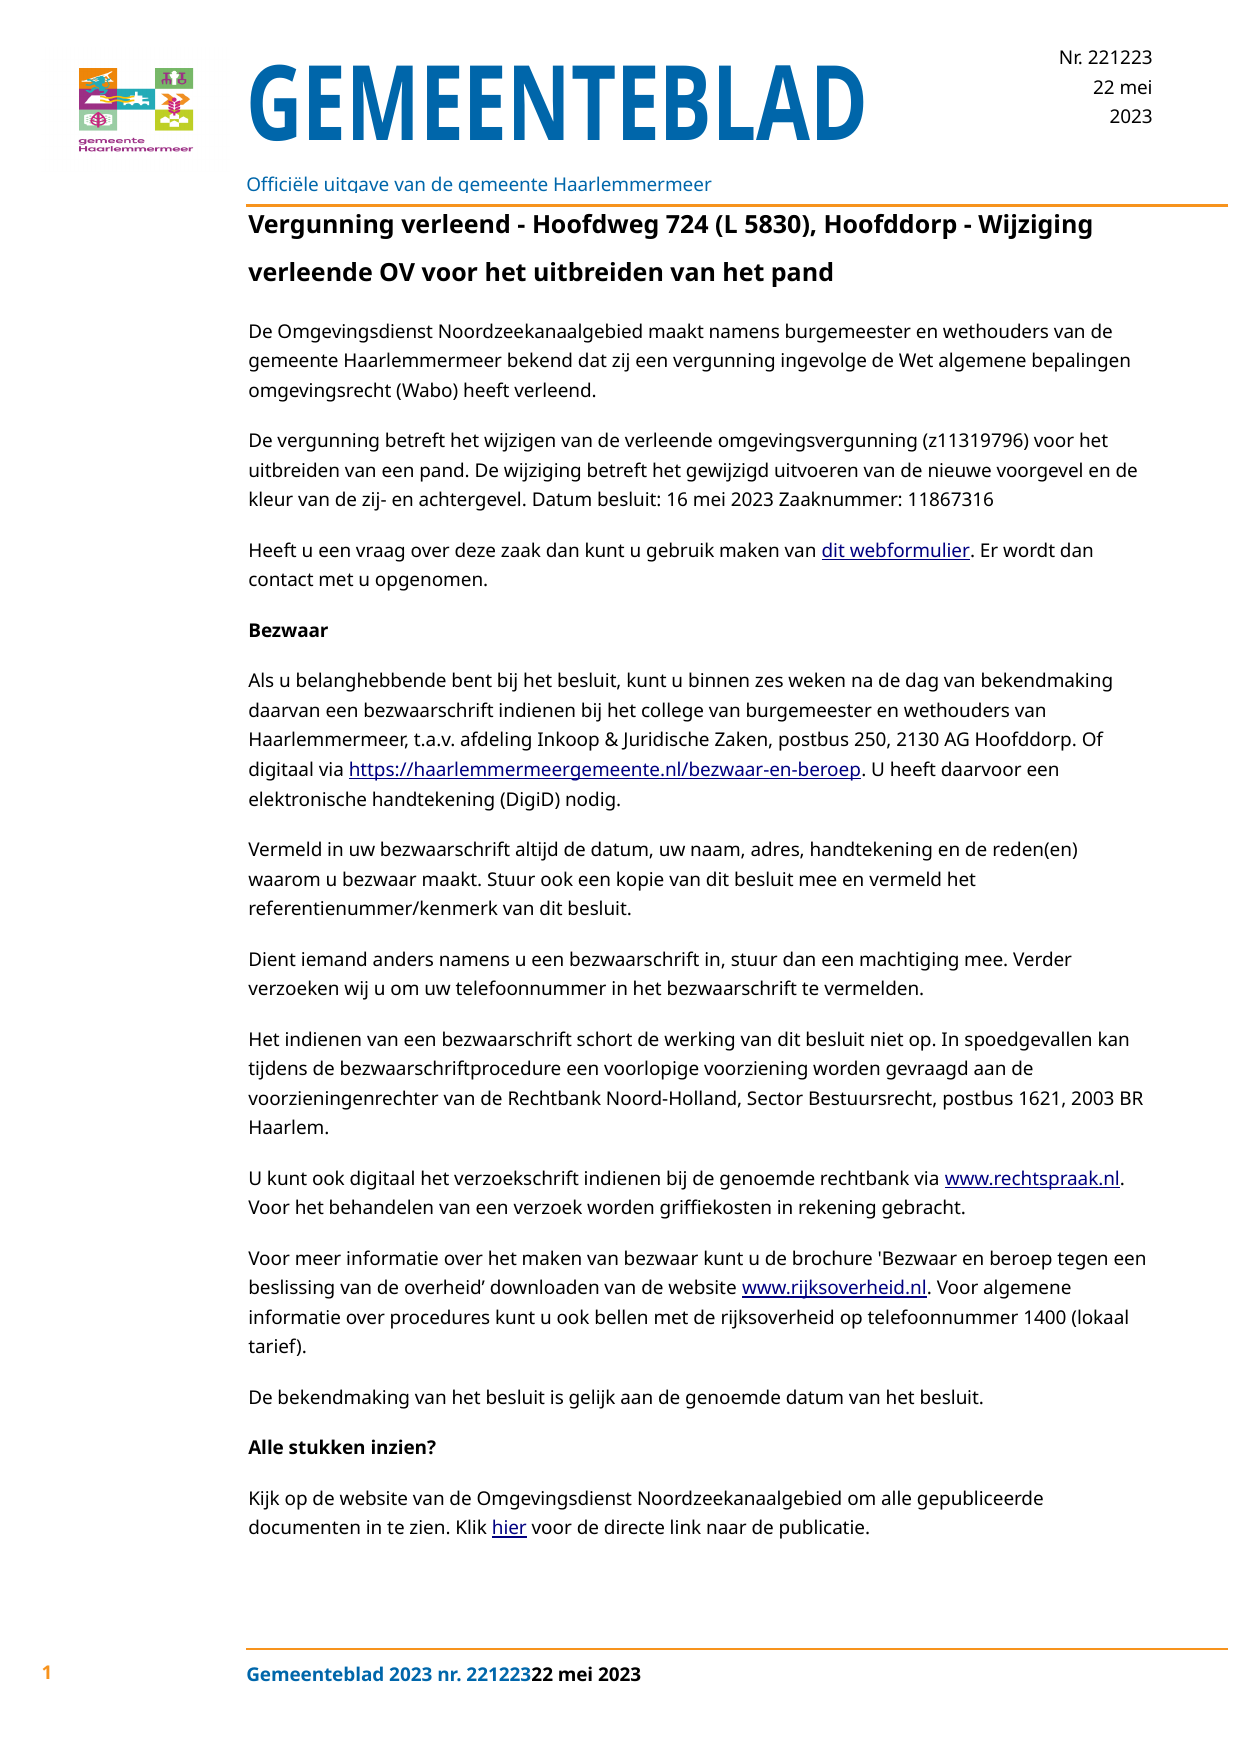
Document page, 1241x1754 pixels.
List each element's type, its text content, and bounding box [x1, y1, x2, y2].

text Vermeld in uw bezwaarschrift altijd de datum, uw naam, adres, handtekening en de reden(en) waarom u bezwaar maakt. Stuur ook een kopie van dit besluit mee en vermeld het referentienummer/kenmerk van dit besluit. [248, 836, 1152, 921]
text De Omgevingsdienst Noordzeekanaalgebied maakt namens burgemeester en wethouders van de gemeente Haarlemmermeer bekend dat zij een vergunning ingevolge de Wet algemene bepalingen omgevingsrecht (Wabo) heeft verleend. [248, 318, 1152, 403]
text Alle stukken inzien? [248, 1434, 1152, 1460]
text Het indienen van een bezwaarschrift schort de werking van dit besluit niet op. In spoedgevallen kan tijdens de bezwaarschriftprocedure een voorlopige voorziening worden gevraagd aan de voorzieningenrechter van de Rechtbank Noord-Holland, Sector Bestuursrecht, postbus 1621, 2003 BR Haarlem. [248, 1026, 1152, 1140]
text Vergunning verleend - Hoofdweg 724 (L 5830), Hoofddorp - Wijziging verleende OV voor het uitbreiden van het pand [248, 207, 1152, 288]
text Bezwaar [248, 617, 1152, 643]
text Voor meer informatie over het maken van bezwaar kunt u de brochure 'Bezwaar en beroep tegen een beslissing van de overheid’ downloaden van de website www.rijksoverheid.nl. Voor algemene informatie over procedures kunt u ook bellen met de rijksoverheid op telefoonnummer 1400 (lokaal tarief). [248, 1245, 1152, 1359]
text Kijk op de website van de Omgevingsdienst Noordzeekanaalgebied om alle gepubliceerde documenten in te zien. Klik hier voor de directe link naar de publicatie. [248, 1485, 1152, 1540]
text De vergunning betreft het wijzigen van de verleende omgevingsvergunning (z11319796) voor het uitbreiden van een pand. De wijziging betreft het gewijzigd uitvoeren van de nieuwe voorgevel en de kleur van de zij- en achtergevel. Datum besluit: 16 mei 2023 Zaaknummer: 11867316 [248, 427, 1152, 512]
text Heeft u een vraag over deze zaak dan kunt u gebruik maken van dit webformulier. Er wordt dan contact met u opgenomen. [248, 537, 1152, 592]
text Als u belanghebbende bent bij het besluit, kunt u binnen zes weken na de dag van bekendmaking daarvan een bezwaarschrift indienen bij het college van burgemeester en wethouders van Haarlemmermeer, t.a.v. afdeling Inkoop & Juridische Zaken, postbus 250, 2130 AG Hoofddorp. Of digitaal via https://haarlemmermeergemeente.nl/bezwaar-en-beroep. U heeft daarvoor een elektronische handtekening (DigiD) nodig. [248, 667, 1152, 812]
text De bekendmaking van het besluit is gelijk aan de genoemde datum van het besluit. [248, 1384, 1152, 1410]
text U kunt ook digitaal het verzoekschrift indienen bij de genoemde rechtbank via www.rechtspraak.nl. Voor het behandelen van een verzoek worden griffiekosten in rekening gebracht. [248, 1165, 1152, 1220]
picture [41, 47, 231, 172]
text Dient iemand anders namens u een bezwaarschrift in, stuur dan een machtiging mee. Verder verzoeken wij u om uw telefoonnummer in het bezwaarschrift te vermelden. [248, 946, 1152, 1001]
